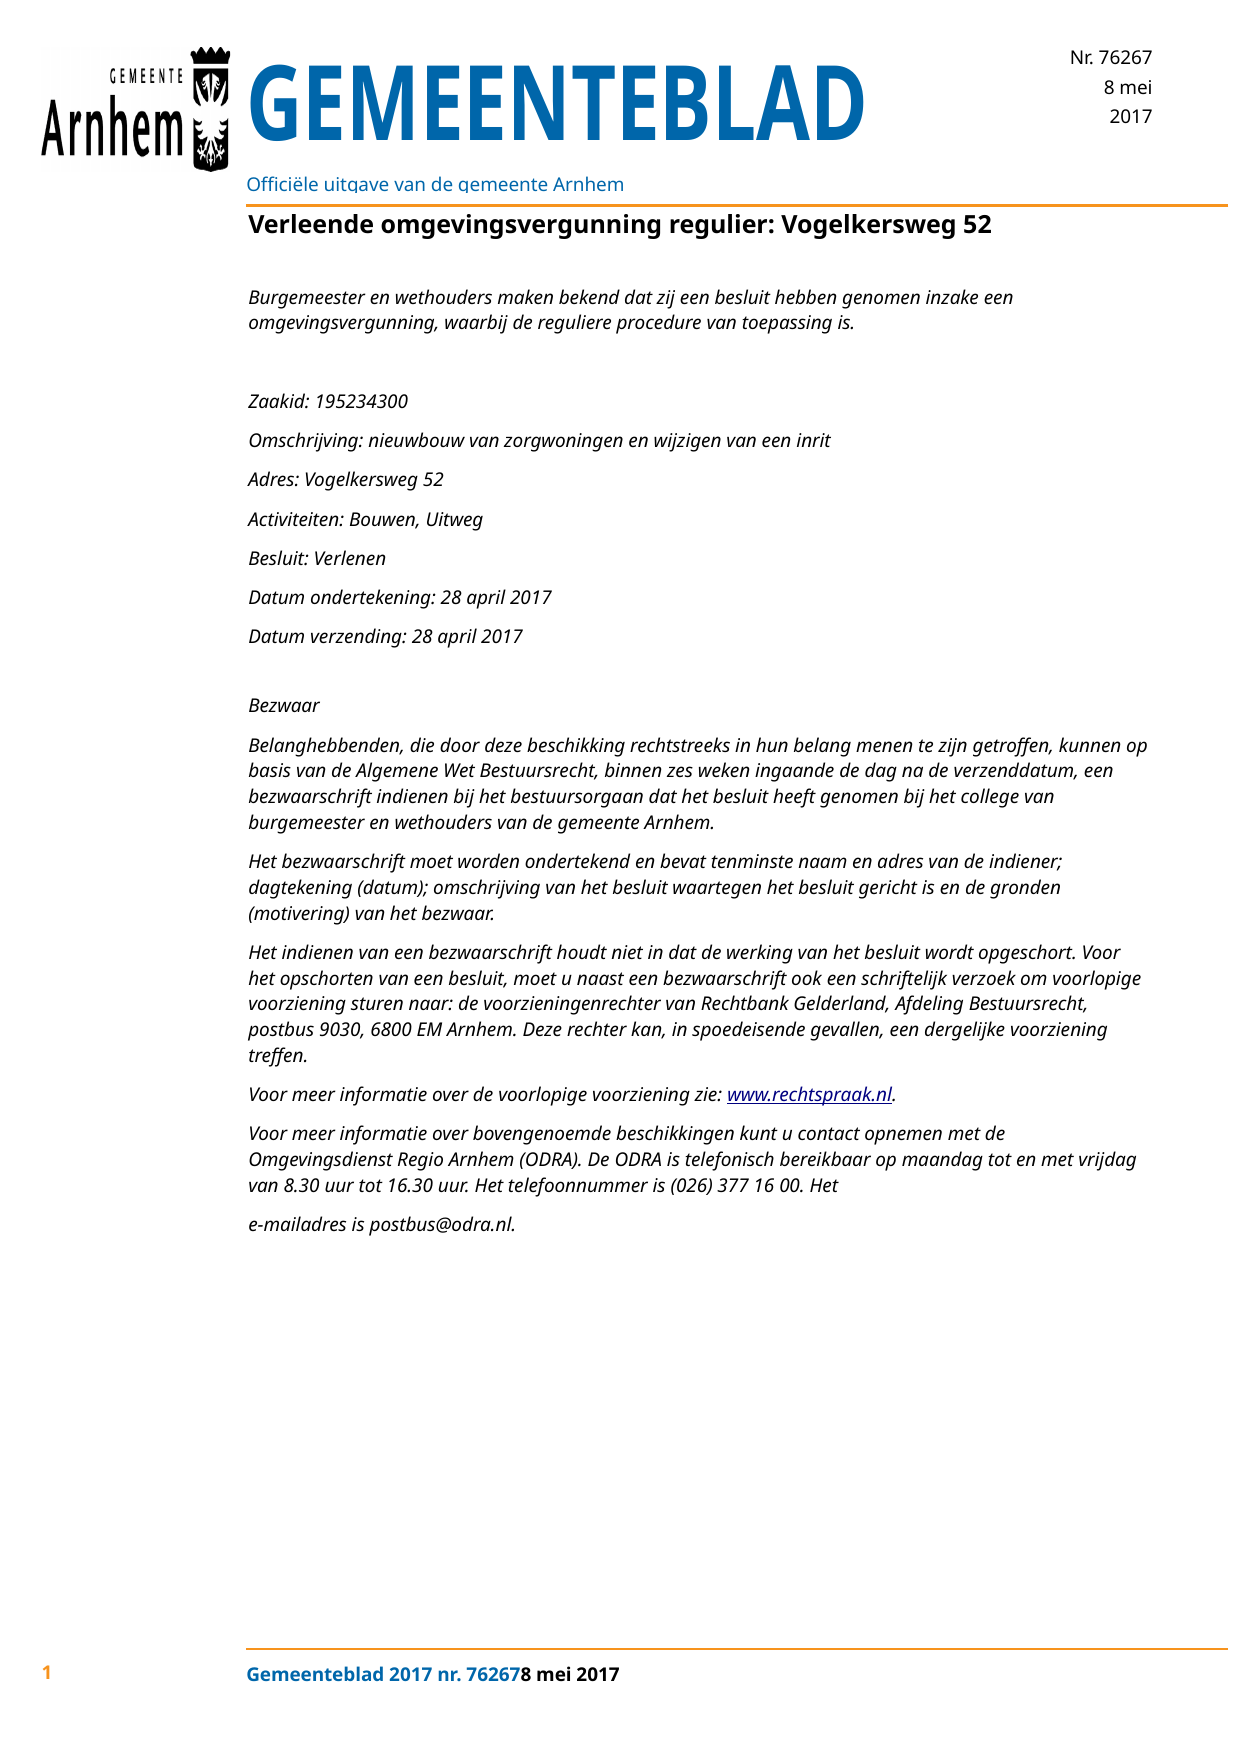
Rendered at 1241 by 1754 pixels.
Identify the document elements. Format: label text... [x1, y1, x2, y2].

text Bezwaar [248, 693, 1152, 718]
text Activiteiten: Bouwen, Uitweg [248, 506, 1152, 532]
text Adres: Vogelkersweg 52 [248, 467, 1152, 492]
text Omschrijving: nieuwbouw van zorgwoningen en wijzigen van een inrit [248, 427, 1152, 453]
text Datum verzending: 28 april 2017 [248, 624, 1152, 649]
text Het bezwaarschrift moet worden ondertekend en bevat tenminste naam en adres van de indiener; dagtekening (datum); omschrijving van het besluit waartegen het besluit gericht is en de gronden (motivering) van het bezwaar. [248, 848, 1152, 926]
text Besluit: Verlenen [248, 545, 1152, 571]
text Belanghebbenden, die door deze beschikking rechtstreeks in hun belang menen te zijn getroffen, kunnen op basis van de Algemene Wet Bestuursrecht, binnen zes weken ingaande de dag na de verzenddatum, een bezwaarschrift indienen bij het bestuursorgaan dat het besluit heeft genomen bij het college van burgemeester en wethouders van de gemeente Arnhem. [248, 732, 1152, 835]
text e-mailadres is postbus@odra.nl. [248, 1211, 1152, 1237]
text Verleende omgevingsvergunning regulier: Vogelkersweg 52 [248, 207, 1152, 241]
text Het indienen van een bezwaarschrift houdt niet in dat de werking van het besluit wordt opgeschort. Voor het opschorten van een besluit, moet u naast een bezwaarschrift ook een schriftelijk verzoek om voorlopige voorziening sturen naar: de voorzieningenrechter van Rechtbank Gelderland, Afdeling Bestuursrecht, postbus 9030, 6800 EM Arnhem. Deze rechter kan, in spoedeisende gevallen, een dergelijke voorziening treffen. [248, 939, 1152, 1068]
text Voor meer informatie over bovengenoemde beschikkingen kunt u contact opnemen met de Omgevingsdienst Regio Arnhem (ODRA). De ODRA is telefonisch bereikbaar op maandag tot en met vrijdag van 8.30 uur tot 16.30 uur. Het telefoonnummer is (026) 377 16 00. Het [248, 1121, 1152, 1198]
text Voor meer informatie over de voorlopige voorziening zie: www.rechtspraak.nl. [248, 1081, 1152, 1107]
text Zaakid: 195234300 [248, 388, 1152, 414]
text Datum ondertekening: 28 april 2017 [248, 584, 1152, 610]
text Burgemeester en wethouders maken bekend dat zij een besluit hebben genomen inzake een omgevingsvergunning, waarbij de reguliere procedure van toepassing is. [248, 284, 1152, 335]
picture [41, 47, 231, 172]
